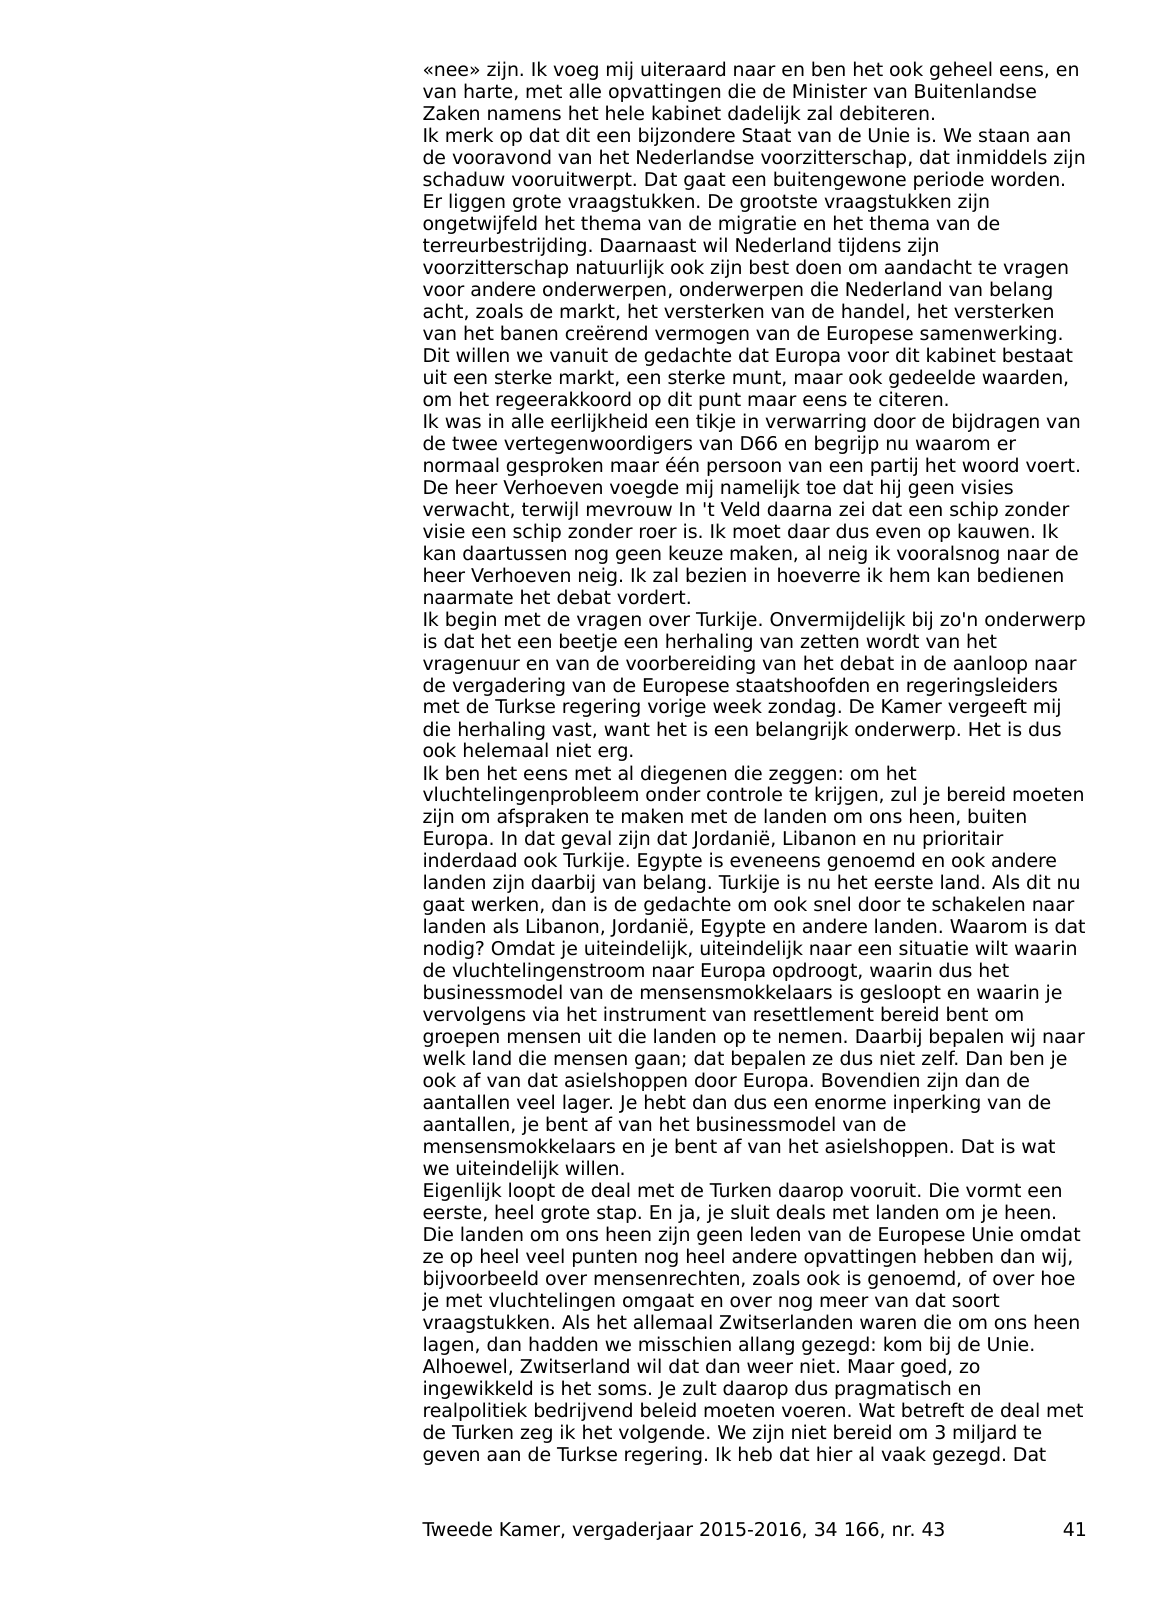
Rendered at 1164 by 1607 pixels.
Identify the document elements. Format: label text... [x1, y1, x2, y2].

text Eigenlijk loopt de deal met de Turken daarop vooruit. Die vormt een eerste, heel grote stap. En ja, je sluit deals met landen om je heen. Die landen om ons heen zijn geen leden van de Europese Unie omdat ze op heel veel punten nog heel andere opvattingen hebben dan wij, bijvoorbeeld over mensenrechten, zoals ook is genoemd, of over hoe je met vluchtelingen omgaat en over nog meer van dat soort vraagstukken. Als het allemaal Zwitserlanden waren die om ons heen lagen, dan hadden we misschien allang gezegd: kom bij de Unie. Alhoewel, Zwitserland wil dat dan weer niet. Maar goed, zo ingewikkeld is het soms. Je zult daarop dus pragmatisch en realpolitiek bedrijvend beleid moeten voeren. Wat betreft de deal met de Turken zeg ik het volgende. We zijn niet bereid om 3 miljard te geven aan de Turkse regering. Ik heb dat hier al vaak gezegd. Dat [422, 1180, 1087, 1466]
text Ik merk op dat dit een bijzondere Staat van de Unie is. We staan aan de vooravond van het Nederlandse voorzitterschap, dat inmiddels zijn schaduw vooruitwerpt. Dat gaat een buitengewone periode worden. Er liggen grote vraagstukken. De grootste vraagstukken zijn ongetwijfeld het thema van de migratie en het thema van de terreurbestrijding. Daarnaast wil Nederland tijdens zijn voorzitterschap natuurlijk ook zijn best doen om aandacht te vragen voor andere onderwerpen, onderwerpen die Nederland van belang acht, zoals de markt, het versterken van de handel, het versterken van het banen creërend vermogen van de Europese samenwerking. Dit willen we vanuit de gedachte dat Europa voor dit kabinet bestaat uit een sterke markt, een sterke munt, maar ook gedeelde waarden, om het regeerakkoord op dit punt maar eens te citeren. [422, 125, 1087, 411]
text Ik begin met de vragen over Turkije. Onvermijdelijk bij zo'n onderwerp is dat het een beetje een herhaling van zetten wordt van het vragenuur en van de voorbereiding van het debat in de aanloop naar de vergadering van de Europese staatshoofden en regeringsleiders met de Turkse regering vorige week zondag. De Kamer vergeeft mij die herhaling vast, want het is een belangrijk onderwerp. Het is dus ook helemaal niet erg. [422, 608, 1087, 762]
text «nee» zijn. Ik voeg mij uiteraard naar en ben het ook geheel eens, en van harte, met alle opvattingen die de Minister van Buitenlandse Zaken namens het hele kabinet dadelijk zal debiteren. [422, 59, 1087, 125]
text Ik ben het eens met al diegenen die zeggen: om het vluchtelingenprobleem onder controle te krijgen, zul je bereid moeten zijn om afspraken te maken met de landen om ons heen, buiten Europa. In dat geval zijn dat Jordanië, Libanon en nu prioritair inderdaad ook Turkije. Egypte is eveneens genoemd en ook andere landen zijn daarbij van belang. Turkije is nu het eerste land. Als dit nu gaat werken, dan is de gedachte om ook snel door te schakelen naar landen als Libanon, Jordanië, Egypte en andere landen. Waarom is dat nodig? Omdat je uiteindelijk, uiteindelijk naar een situatie wilt waarin de vluchtelingenstroom naar Europa opdroogt, waarin dus het businessmodel van de mensensmokkelaars is gesloopt en waarin je vervolgens via het instrument van resettlement bereid bent om groepen mensen uit die landen op te nemen. Daarbij bepalen wij naar welk land die mensen gaan; dat bepalen ze dus niet zelf. Dan ben je ook af van dat asielshoppen door Europa. Bovendien zijn dan de aantallen veel lager. Je hebt dan dus een enorme inperking van de aantallen, je bent af van het businessmodel van de mensensmokkelaars en je bent af van het asielshoppen. Dat is wat we uiteindelijk willen. [422, 762, 1087, 1180]
text Ik was in alle eerlijkheid een tikje in verwarring door de bijdragen van de twee vertegenwoordigers van D66 en begrijp nu waarom er normaal gesproken maar één persoon van een partij het woord voert. De heer Verhoeven voegde mij namelijk toe dat hij geen visies verwacht, terwijl mevrouw In 't Veld daarna zei dat een schip zonder visie een schip zonder roer is. Ik moet daar dus even op kauwen. Ik kan daartussen nog geen keuze maken, al neig ik vooralsnog naar de heer Verhoeven neig. Ik zal bezien in hoeverre ik hem kan bedienen naarmate het debat vordert. [422, 411, 1087, 608]
